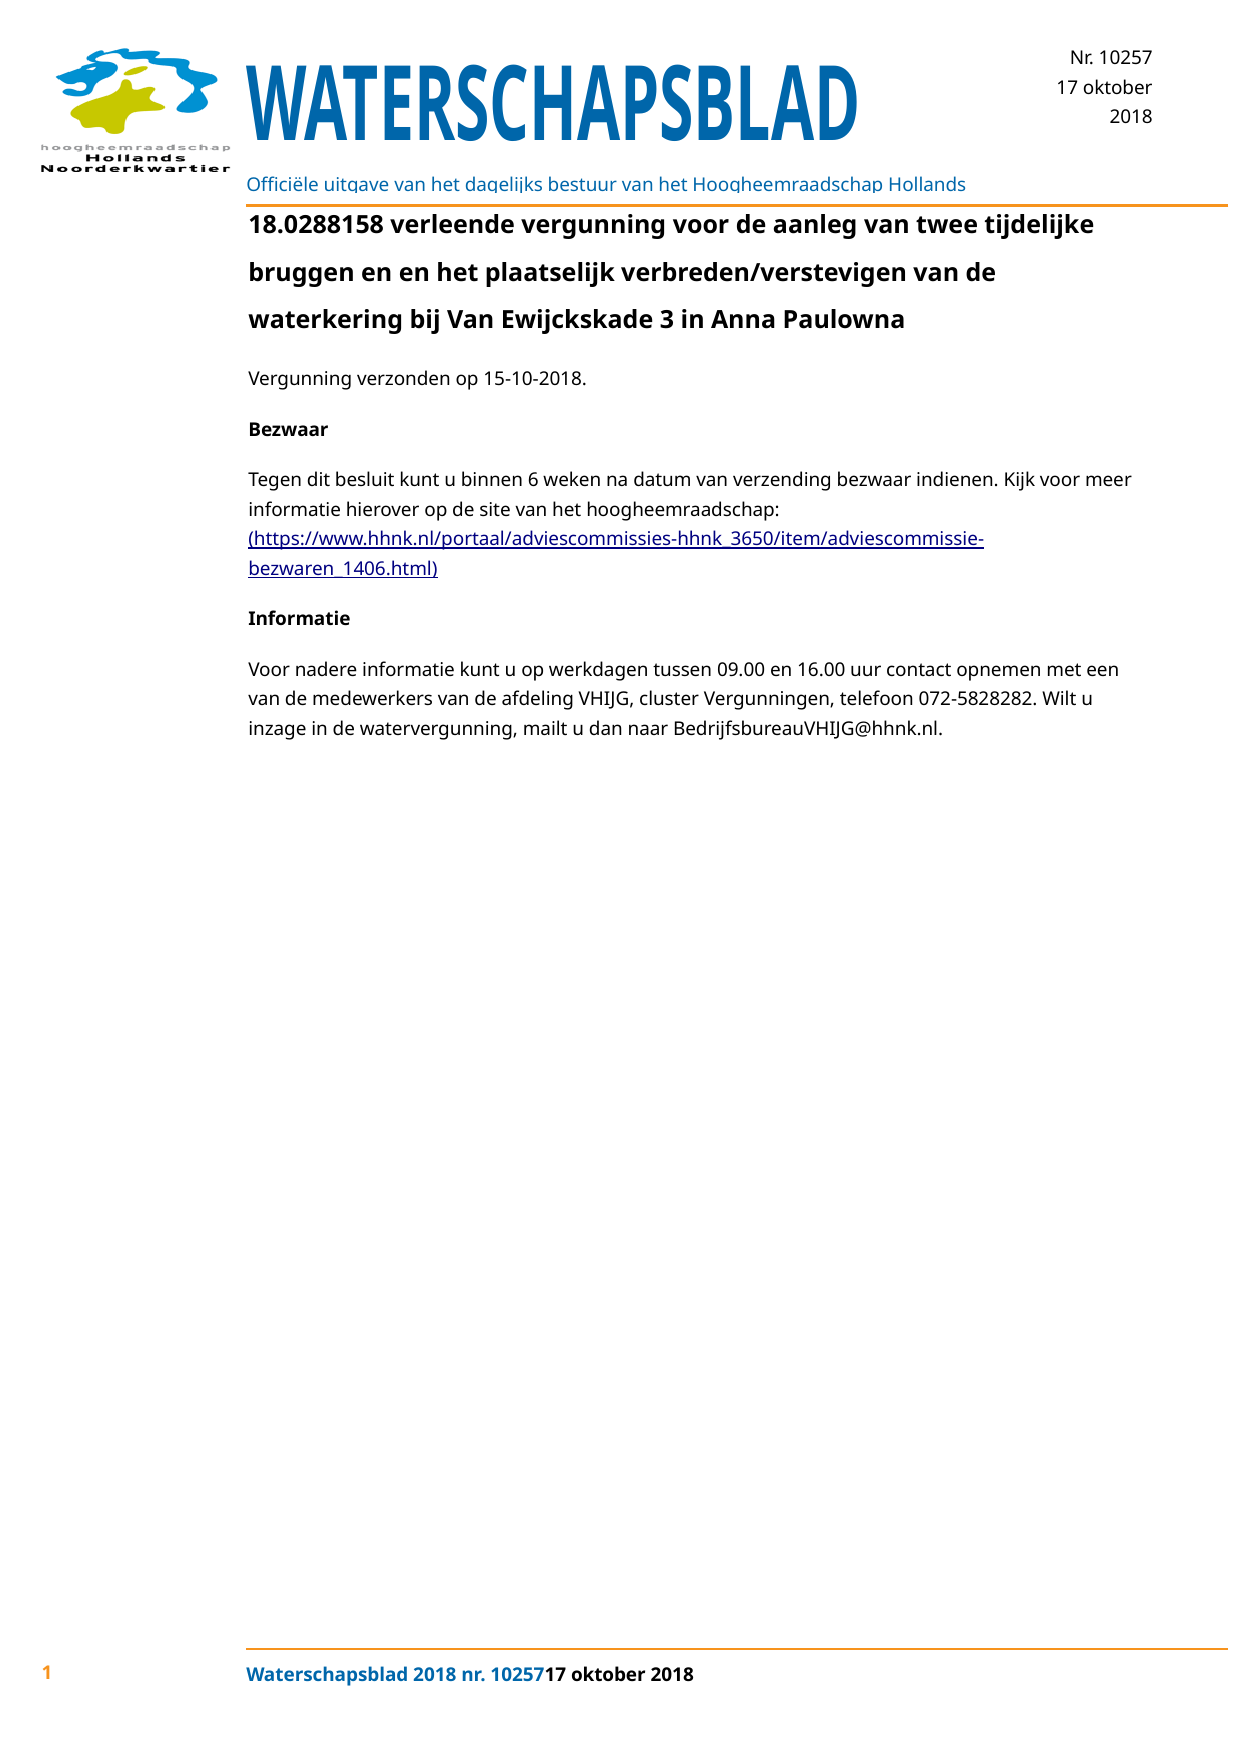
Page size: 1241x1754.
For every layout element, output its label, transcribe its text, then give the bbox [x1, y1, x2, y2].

text Bezwaar [248, 416, 1152, 442]
text Voor nadere informatie kunt u op werkdagen tussen 09.00 en 16.00 uur contact opnemen met een van de medewerkers van de afdeling VHIJG, cluster Vergunningen, telefoon 072-5828282. Wilt u inzage in de watervergunning, mailt u dan naar BedrijfsbureauVHIJG@hhnk.nl. [248, 656, 1152, 741]
text Tegen dit besluit kunt u binnen 6 weken na datum van verzending bezwaar indienen. Kijk voor meer informatie hierover op de site van het hoogheemraadschap: (https://www.hhnk.nl/portaal/adviescommissies-hhnk_3650/item/adviescommissie-bezwaren_1406.html) [248, 466, 1152, 581]
text 18.0288158 verleende vergunning voor de aanleg van twee tijdelijke bruggen en en het plaatselijk verbreden/verstevigen van de waterkering bij Van Ewijckskade 3 in Anna Paulowna [248, 207, 1152, 336]
picture [41, 47, 231, 172]
text Informatie [248, 606, 1152, 631]
text Vergunning verzonden op 15-10-2018. [248, 366, 1152, 391]
